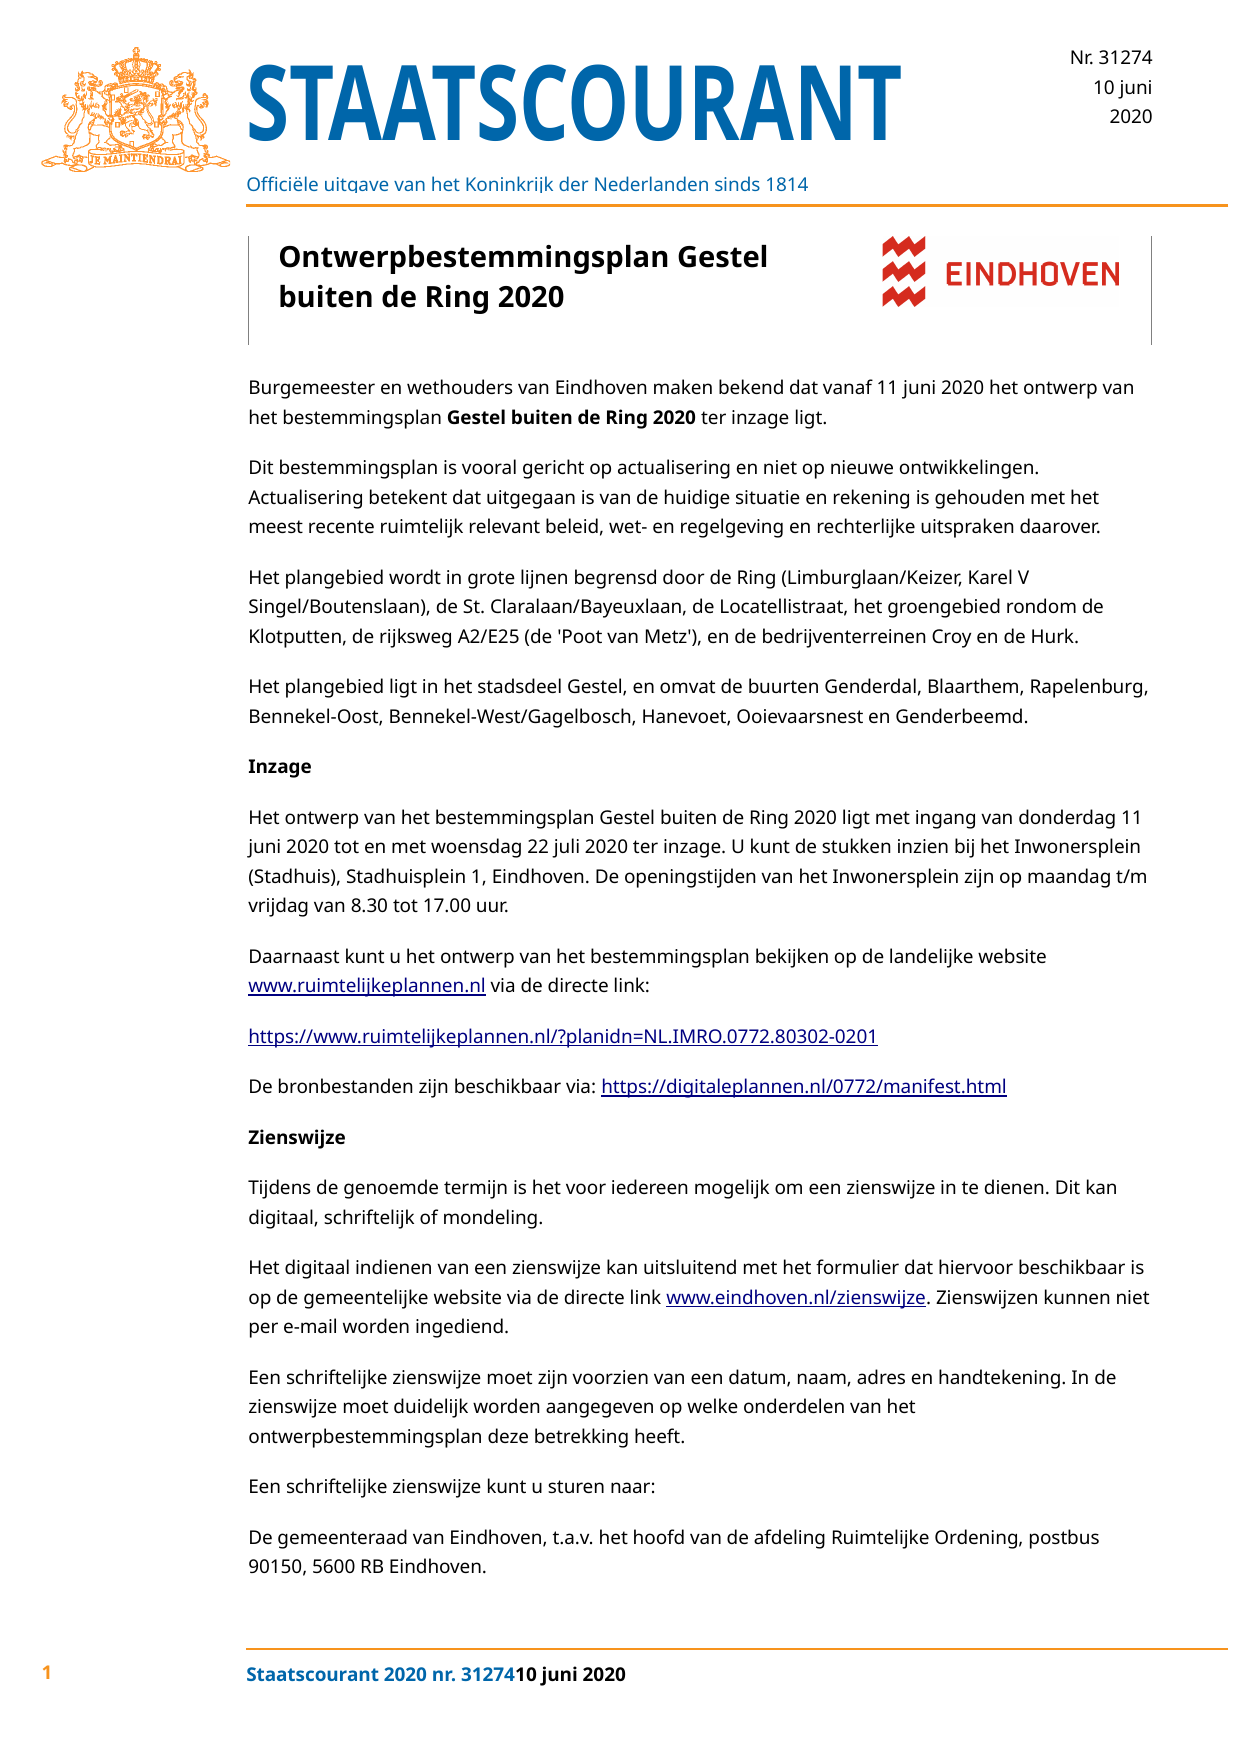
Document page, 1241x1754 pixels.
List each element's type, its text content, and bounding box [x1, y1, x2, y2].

text De bronbestanden zijn beschikbaar via: https://digitaleplannen.nl/0772/manifest.html [248, 1073, 1152, 1099]
text Tijdens de genoemde termijn is het voor iedereen mogelijk om een zienswijze in te dienen. Dit kan digitaal, schriftelijk of mondeling. [248, 1174, 1152, 1229]
text Het digitaal indienen van een zienswijze kan uitsluitend met het formulier dat hiervoor beschikbaar is op de gemeentelijke website via de directe link www.eindhoven.nl/zienswijze. Zienswijzen kunnen niet per e-mail worden ingediend. [248, 1254, 1152, 1339]
text Daarnaast kunt u het ontwerp van het bestemmingsplan bekijken op de landelijke website www.ruimtelijkeplannen.nl via de directe link: [248, 943, 1152, 998]
text Een schriftelijke zienswijze moet zijn voorzien van een datum, naam, adres en handtekening. In de zienswijze moet duidelijk worden aangegeven op welke onderdelen van het ontwerpbestemmingsplan deze betrekking heeft. [248, 1364, 1152, 1449]
text Het plangebied wordt in grote lijnen begrensd door de Ring (Limburglaan/Keizer, Karel V Singel/Boutenslaan), de St. Claralaan/Bayeuxlaan, de Locatellistraat, het groengebied rondom de Klotputten, de rijksweg A2/E25 (de 'Poot van Metz'), en de bedrijventerreinen Croy en de Hurk. [248, 564, 1152, 649]
text Het plangebied ligt in het stadsdeel Gestel, en omvat de buurten Genderdal, Blaarthem, Rapelenburg, Bennekel-Oost, Bennekel-West/Gagelbosch, Hanevoet, Ooievaarsnest en Genderbeemd. [248, 673, 1152, 729]
text Een schriftelijke zienswijze kunt u sturen naar: [248, 1473, 1152, 1499]
table_header [850, 236, 1151, 345]
text Inzage [248, 753, 1152, 779]
text Het ontwerp van het bestemmingsplan Gestel buiten de Ring 2020 ligt met ingang van donderdag 11 juni 2020 tot en met woensdag 22 juli 2020 ter inzage. U kunt de stukken inzien bij het Inwonersplein (Stadhuis), Stadhuisplein 1, Eindhoven. De openingstijden van het Inwonersplein zijn op maandag t/m vrijdag van 8.30 tot 17.00 uur. [248, 804, 1152, 918]
text Dit bestemmingsplan is vooral gericht op actualisering en niet op nieuwe ontwikkelingen. Actualisering betekent dat uitgegaan is van de huidige situatie en rekening is gehouden met het meest recente ruimtelijk relevant beleid, wet- en regelgeving en rechterlijke uitspraken daarover. [248, 454, 1152, 539]
text De gemeenteraad van Eindhoven, t.a.v. het hoofd van de afdeling Ruimtelijke Ordening, postbus 90150, 5600 RB Eindhoven. [248, 1524, 1152, 1579]
text Zienswijze [248, 1124, 1152, 1149]
picture [882, 236, 1119, 307]
text https://www.ruimtelijkeplannen.nl/?planidn=NL.IMRO.0772.80302-0201 [248, 1023, 1152, 1049]
picture [41, 47, 231, 172]
text Burgemeester en wethouders van Eindhoven maken bekend dat vanaf 11 juni 2020 het ontwerp van het bestemmingsplan Gestel buiten de Ring 2020 ter inzage ligt. [248, 374, 1152, 429]
table_header Ontwerpbestemmingsplan Gestel buiten de Ring 2020 [249, 236, 850, 345]
